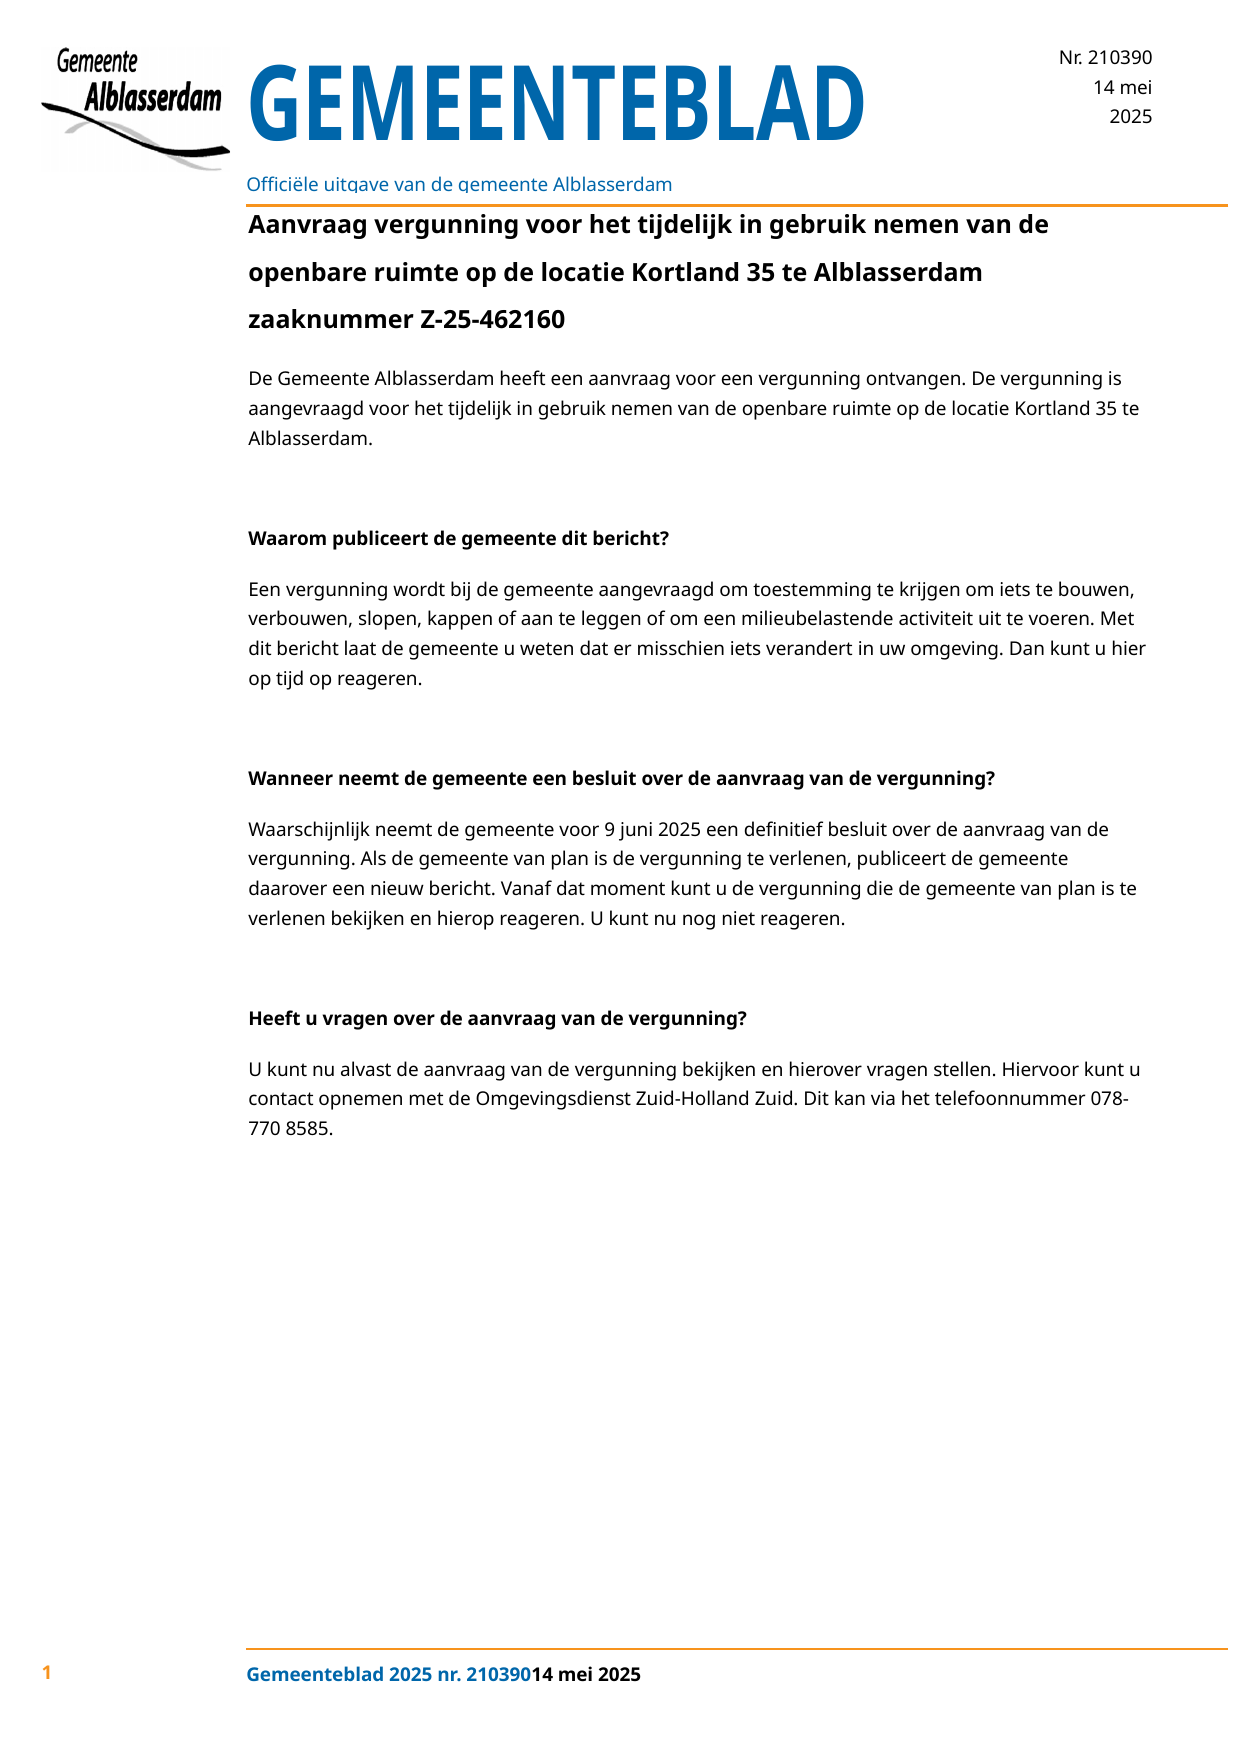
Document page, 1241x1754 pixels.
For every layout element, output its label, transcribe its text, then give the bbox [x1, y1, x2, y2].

text Waarom publiceert de gemeente dit bericht? [248, 526, 1152, 551]
text Aanvraag vergunning voor het tijdelijk in gebruik nemen van de openbare ruimte op de locatie Kortland 35 te Alblasserdam zaaknummer Z-25-462160 [248, 207, 1152, 336]
text De Gemeente Alblasserdam heeft een aanvraag voor een vergunning ontvangen. De vergunning is aangevraagd voor het tijdelijk in gebruik nemen van de openbare ruimte op de locatie Kortland 35 te Alblasserdam. [248, 366, 1152, 450]
text Wanneer neemt de gemeente een besluit over de aanvraag van de vergunning? [248, 766, 1152, 791]
text U kunt nu alvast de aanvraag van de vergunning bekijken en hierover vragen stellen. Hiervoor kunt u contact opnemen met de Omgevingsdienst Zuid-Holland Zuid. Dit kan via het telefoonnummer 078-770 8585. [248, 1056, 1152, 1141]
text Een vergunning wordt bij de gemeente aangevraagd om toestemming te krijgen om iets te bouwen, verbouwen, slopen, kappen of aan te leggen of om een milieubelastende activiteit uit te voeren. Met dit bericht laat de gemeente u weten dat er misschien iets verandert in uw omgeving. Dan kunt u hier op tijd op reageren. [248, 576, 1152, 690]
picture [41, 47, 231, 172]
text Waarschijnlijk neemt de gemeente voor 9 juni 2025 een definitief besluit over de aanvraag van de vergunning. Als de gemeente van plan is de vergunning te verlenen, publiceert de gemeente daarover een nieuw bericht. Vanaf dat moment kunt u de vergunning die de gemeente van plan is te verlenen bekijken en hierop reageren. U kunt nu nog niet reageren. [248, 816, 1152, 930]
text Heeft u vragen over de aanvraag van de vergunning? [248, 1006, 1152, 1031]
